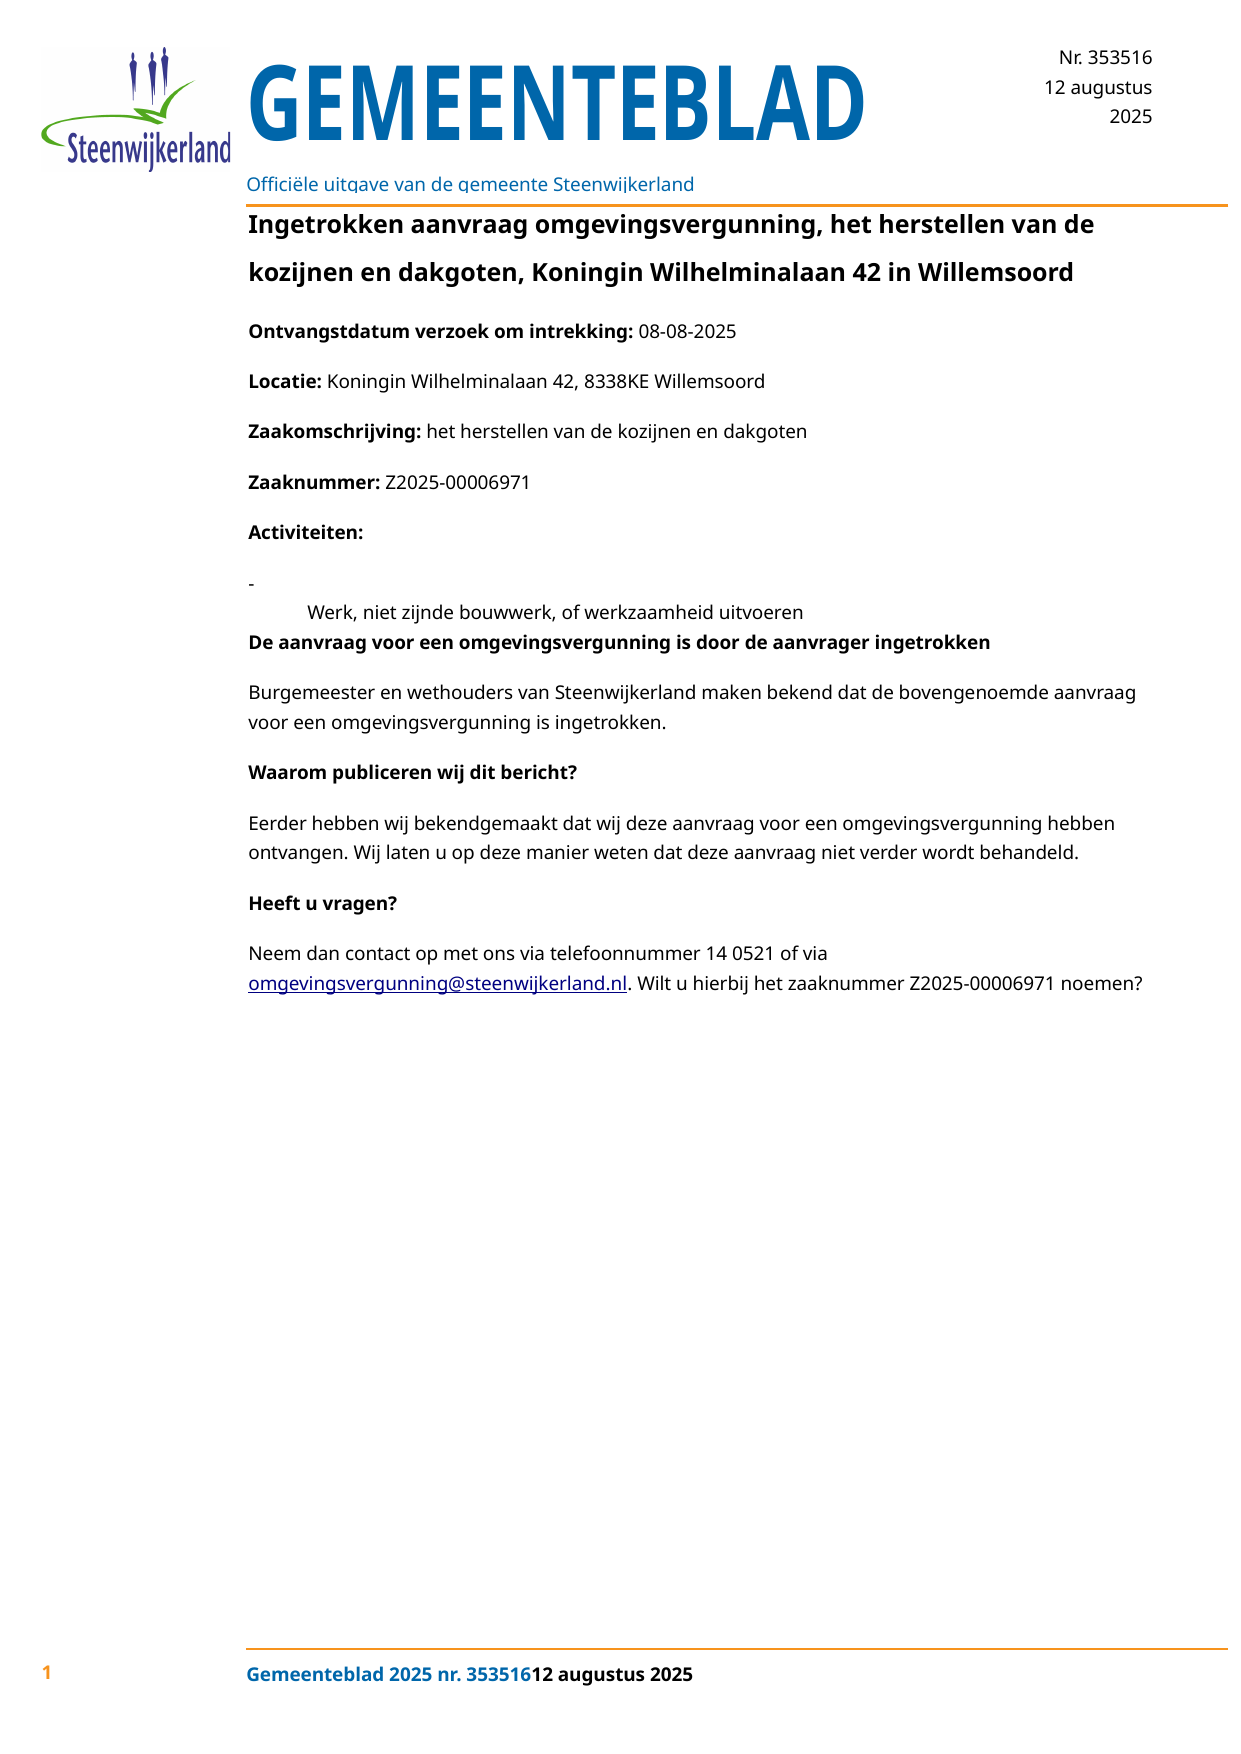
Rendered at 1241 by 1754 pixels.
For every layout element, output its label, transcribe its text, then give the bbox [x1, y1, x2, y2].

text Zaaknummer: Z2025-00006971 [248, 469, 1152, 495]
text De aanvraag voor een omgevingsvergunning is door de aanvrager ingetrokken [248, 629, 1152, 655]
text Burgemeester en wethouders van Steenwijkerland maken bekend dat de bovengenoemde aanvraag voor een omgevingsvergunning is ingetrokken. [248, 679, 1152, 735]
text Eerder hebben wij bekendgemaakt dat wij deze aanvraag voor een omgevingsvergunning hebben ontvangen. Wij laten u op deze manier weten dat deze aanvraag niet verder wordt behandeld. [248, 810, 1152, 865]
text Locatie: Koningin Wilhelminalaan 42, 8338KE Willemsoord [248, 368, 1152, 394]
text Waarom publiceren wij dit bericht? [248, 759, 1152, 785]
list Werk, niet zijnde bouwwerk, of werkzaamheid uitvoeren [248, 599, 1152, 625]
picture [41, 47, 231, 172]
text Ontvangstdatum verzoek om intrekking: 08-08-2025 [248, 318, 1152, 344]
text Heeft u vragen? [248, 890, 1152, 916]
text Activiteiten: [248, 519, 1152, 545]
text Ingetrokken aanvraag omgevingsvergunning, het herstellen van de kozijnen en dakgoten, Koningin Wilhelminalaan 42 in Willemsoord [248, 207, 1152, 288]
text Neem dan contact op met ons via telefoonnummer 14 0521 of via omgevingsvergunning@steenwijkerland.nl. Wilt u hierbij het zaaknummer Z2025-00006971 noemen? [248, 940, 1152, 996]
text Zaakomschrijving: het herstellen van de kozijnen en dakgoten [248, 419, 1152, 444]
